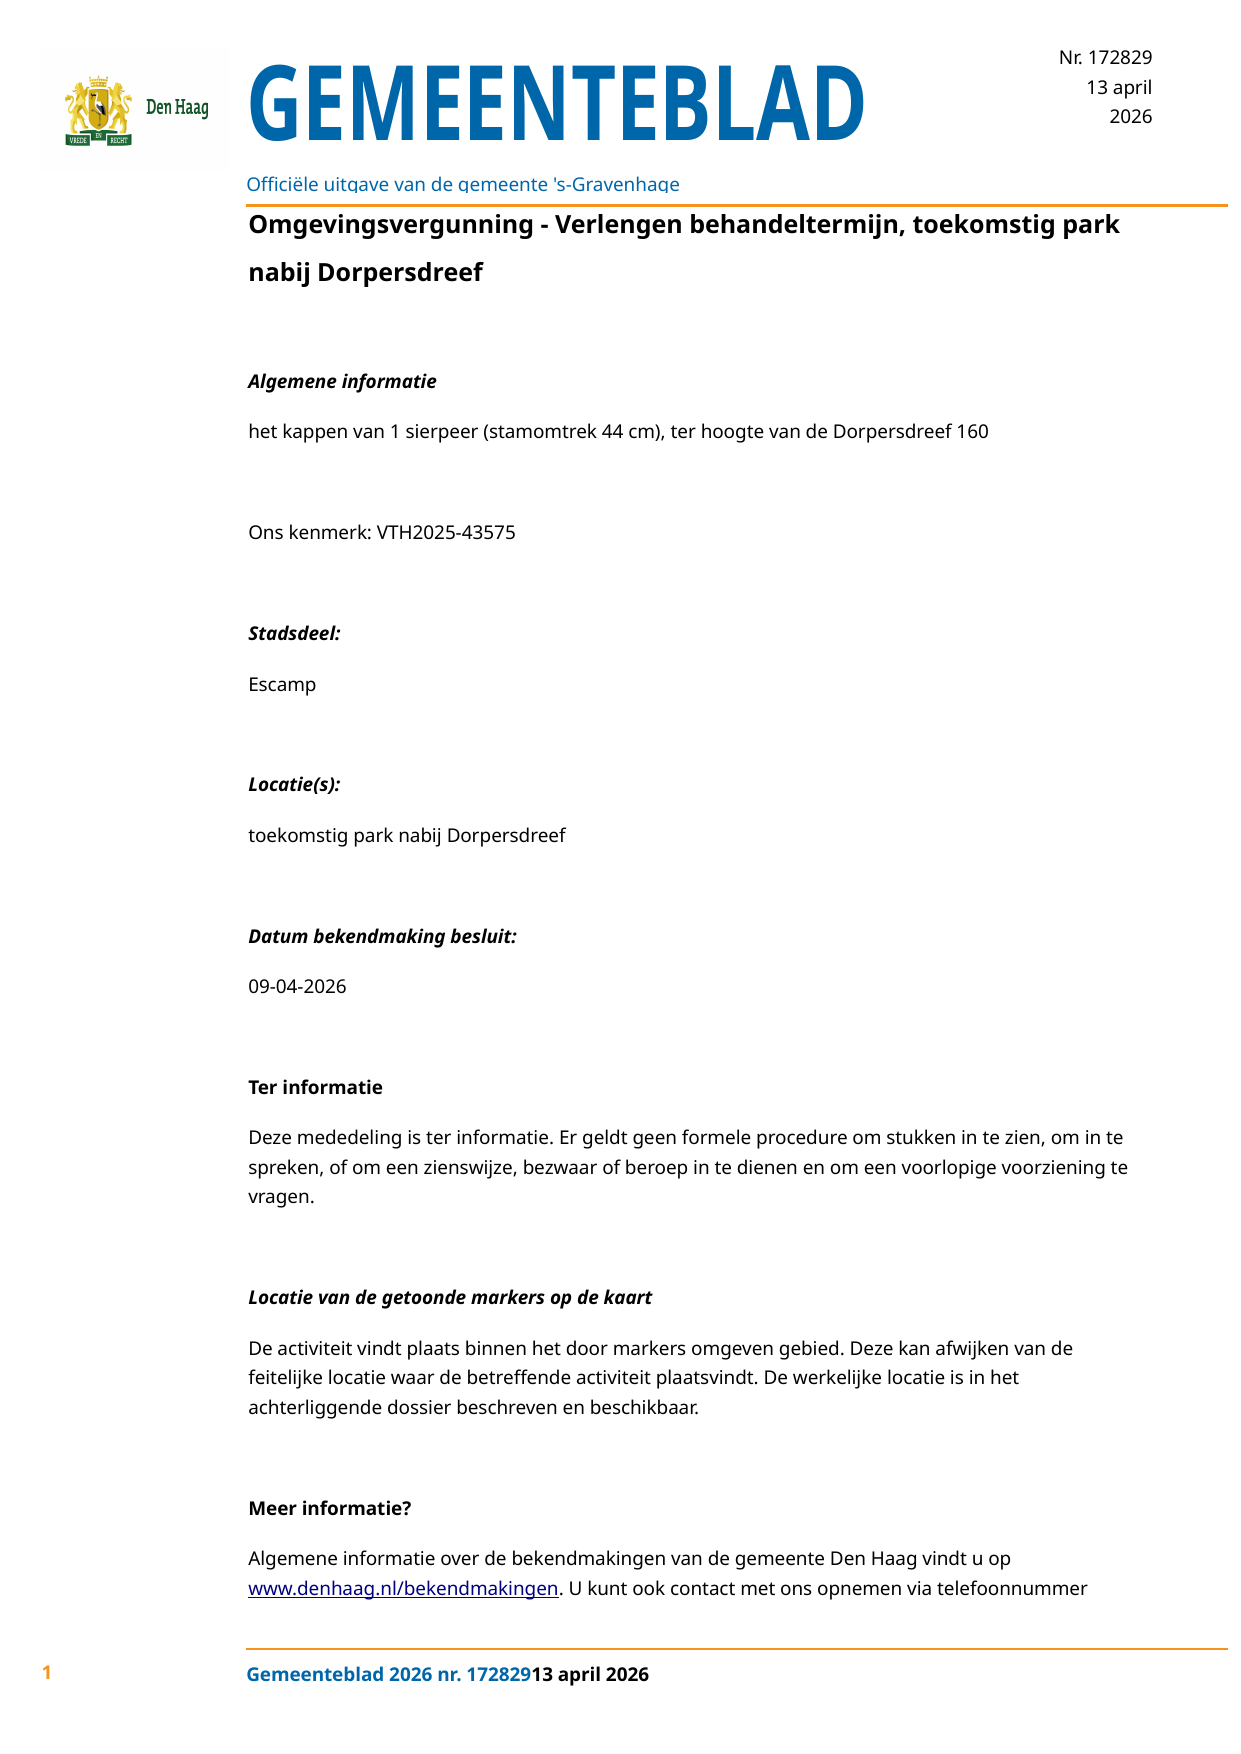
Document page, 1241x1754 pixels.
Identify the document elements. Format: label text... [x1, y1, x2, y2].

text De activiteit vindt plaats binnen het door markers omgeven gebied. Deze kan afwijken van de feitelijke locatie waar de betreffende activiteit plaatsvindt. De werkelijke locatie is in het achterliggende dossier beschreven en beschikbaar. [248, 1335, 1152, 1420]
text Locatie(s): [248, 772, 1152, 797]
text Meer informatie? [248, 1495, 1152, 1521]
text Algemene informatie over de bekendmakingen van de gemeente Den Haag vindt u op www.denhaag.nl/bekendmakingen. U kunt ook contact met ons opnemen via telefoonnummer [248, 1545, 1152, 1601]
text Locatie van de getoonde markers op de kaart [248, 1284, 1152, 1310]
text Ons kenmerk: VTH2025-43575 [248, 519, 1152, 545]
text Stadsdeel: [248, 620, 1152, 646]
text 09-04-2026 [248, 973, 1152, 999]
text Ter informatie [248, 1074, 1152, 1100]
text toekomstig park nabij Dorpersdreef [248, 822, 1152, 848]
picture [41, 47, 231, 172]
text Escamp [248, 671, 1152, 697]
text Algemene informatie [248, 368, 1152, 394]
text Omgevingsvergunning - Verlengen behandeltermijn, toekomstig park nabij Dorpersdreef [248, 207, 1152, 288]
text Deze mededeling is ter informatie. Er geldt geen formele procedure om stukken in te zien, om in te spreken, of om een zienswijze, bezwaar of beroep in te dienen en om een voorlopige voorziening te vragen. [248, 1124, 1152, 1209]
text Datum bekendmaking besluit: [248, 923, 1152, 949]
text het kappen van 1 sierpeer (stamomtrek 44 cm), ter hoogte van de Dorpersdreef 160 [248, 419, 1152, 444]
